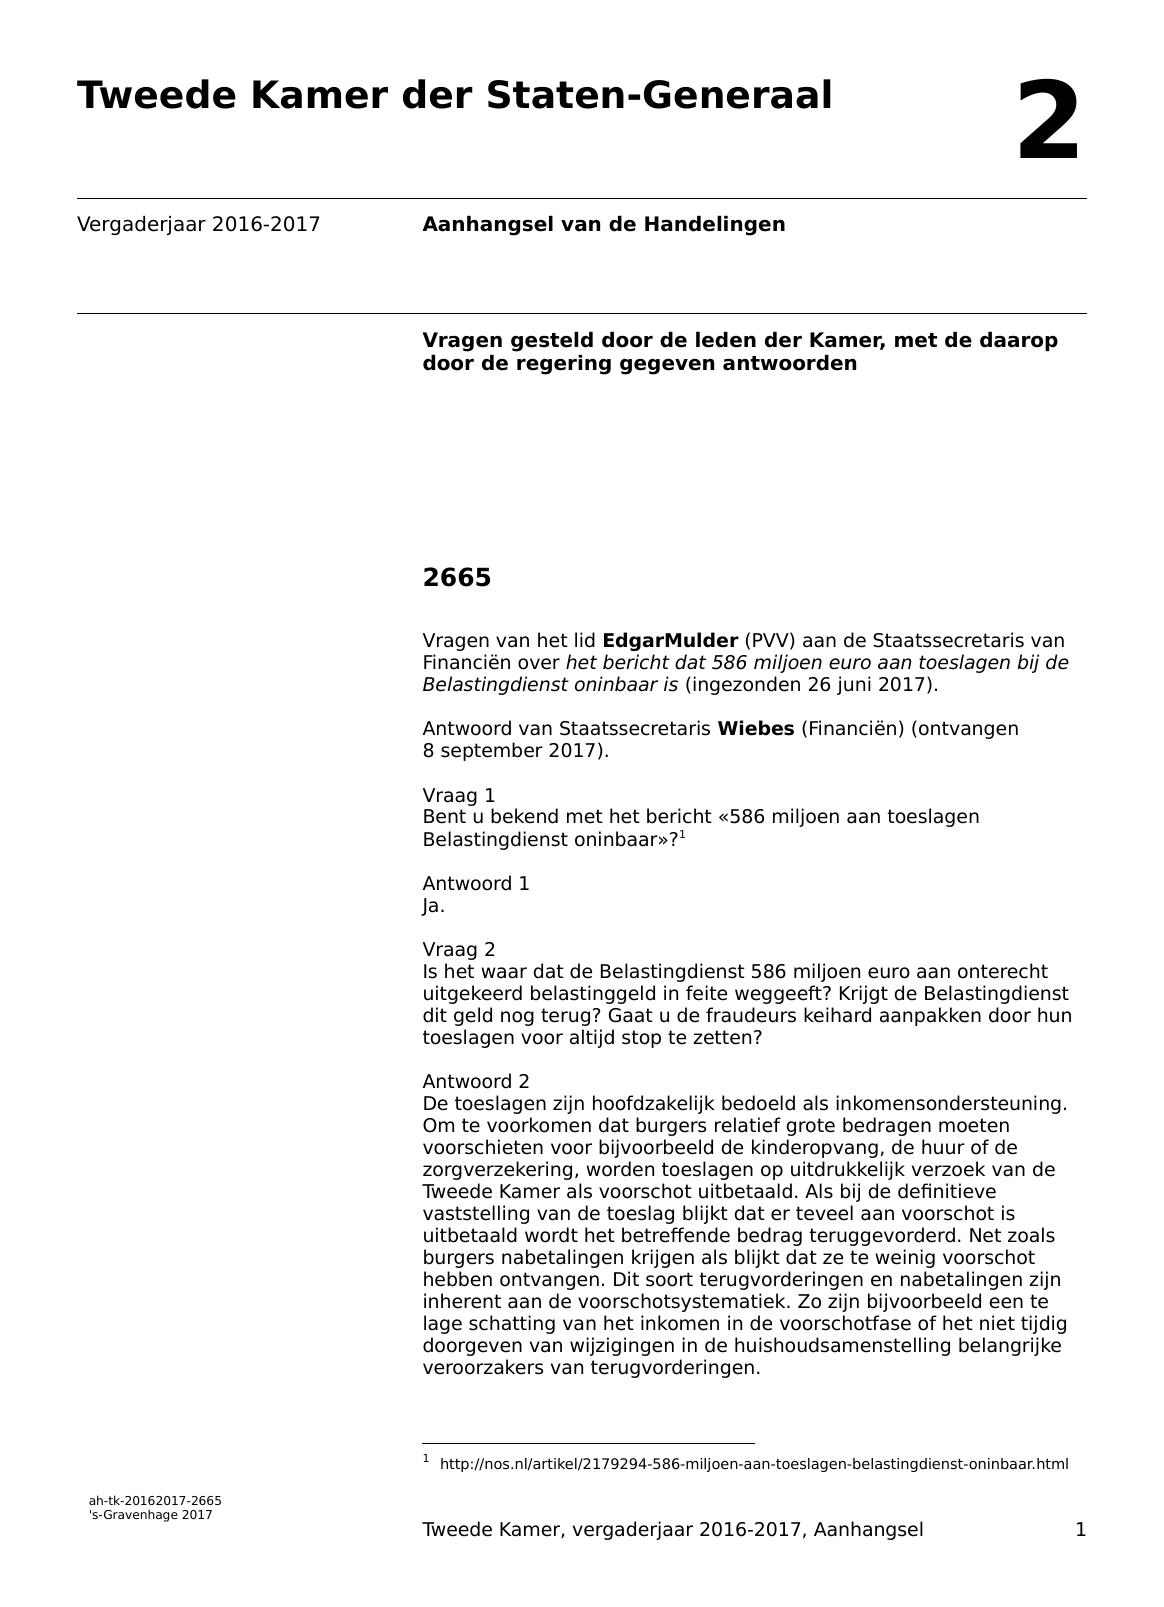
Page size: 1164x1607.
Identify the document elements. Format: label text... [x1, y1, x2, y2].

table_cell [77, 314, 422, 375]
text Vragen van het lid EdgarMulder (PVV) aan de Staatssecretaris van Financiën over het bericht dat 586 miljoen euro aan toeslagen bij de Belastingdienst oninbaar is (ingezonden 26 juni 2017). [422, 630, 1087, 696]
text 2665 [422, 563, 1087, 592]
text Vraag 2 [422, 939, 1087, 961]
table_header Tweede Kamer der Staten-Generaal [77, 59, 886, 198]
text Bent u bekend met het bericht «586 miljoen aan toeslagen Belastingdienst oninbaar»? [422, 806, 1087, 850]
text De toeslagen zijn hoofdzakelijk bedoeld als inkomensondersteuning. Om te voorkomen dat burgers relatief grote bedragen moeten voorschieten voor bijvoorbeeld de kinderopvang, de huur of de zorgverzekering, worden toeslagen op uitdrukkelijk verzoek van de Tweede Kamer als voorschot uitbetaald. Als bij de definitieve vaststelling van de toeslag blijkt dat er teveel aan voorschot is uitbetaald wordt het betreffende bedrag teruggevorderd. Net zoals burgers nabetalingen krijgen als blijkt dat ze te weinig voorschot hebben ontvangen. Dit soort terugvorderingen en nabetalingen zijn inherent aan de voorschotsystematiek. Zo zijn bijvoorbeeld een te lage schatting van het inkomen in de voorschotfase of het niet tijdig doorgeven van wijzigingen in de huishoudsamenstelling belangrijke veroorzakers van terugvorderingen. [422, 1093, 1087, 1378]
text http://nos.nl/artikel/2179294-586-miljoen-aan-toeslagen-belastingdienst-oninbaar.html [422, 1452, 1087, 1474]
table_cell Aanhangsel van de Handelingen [422, 199, 1087, 313]
table_cell Vergaderjaar 2016-2017 [77, 199, 422, 313]
text Antwoord van Staatssecretaris Wiebes (Financiën) (ontvangen 8 september 2017). [422, 718, 1087, 762]
text Ja. [422, 894, 1087, 917]
table_header 2 [886, 59, 1087, 198]
text Antwoord 2 [422, 1071, 1087, 1093]
text Is het waar dat de Belastingdienst 586 miljoen euro aan onterecht uitgekeerd belastinggeld in feite weggeeft? Krijgt de Belastingdienst dit geld nog terug? Gaat u de fraudeurs keihard aanpakken door hun toeslagen voor altijd stop te zetten? [422, 961, 1087, 1049]
text ah-tk-20162017-2665 [88, 1494, 323, 1508]
table_cell Vragen gesteld door de leden der Kamer, met de daarop door de regering gegeven antwoorden [422, 314, 1087, 375]
text Vraag 1 [422, 784, 1087, 806]
text Antwoord 1 [422, 873, 1087, 894]
text 's-Gravenhage 2017 [88, 1508, 323, 1522]
